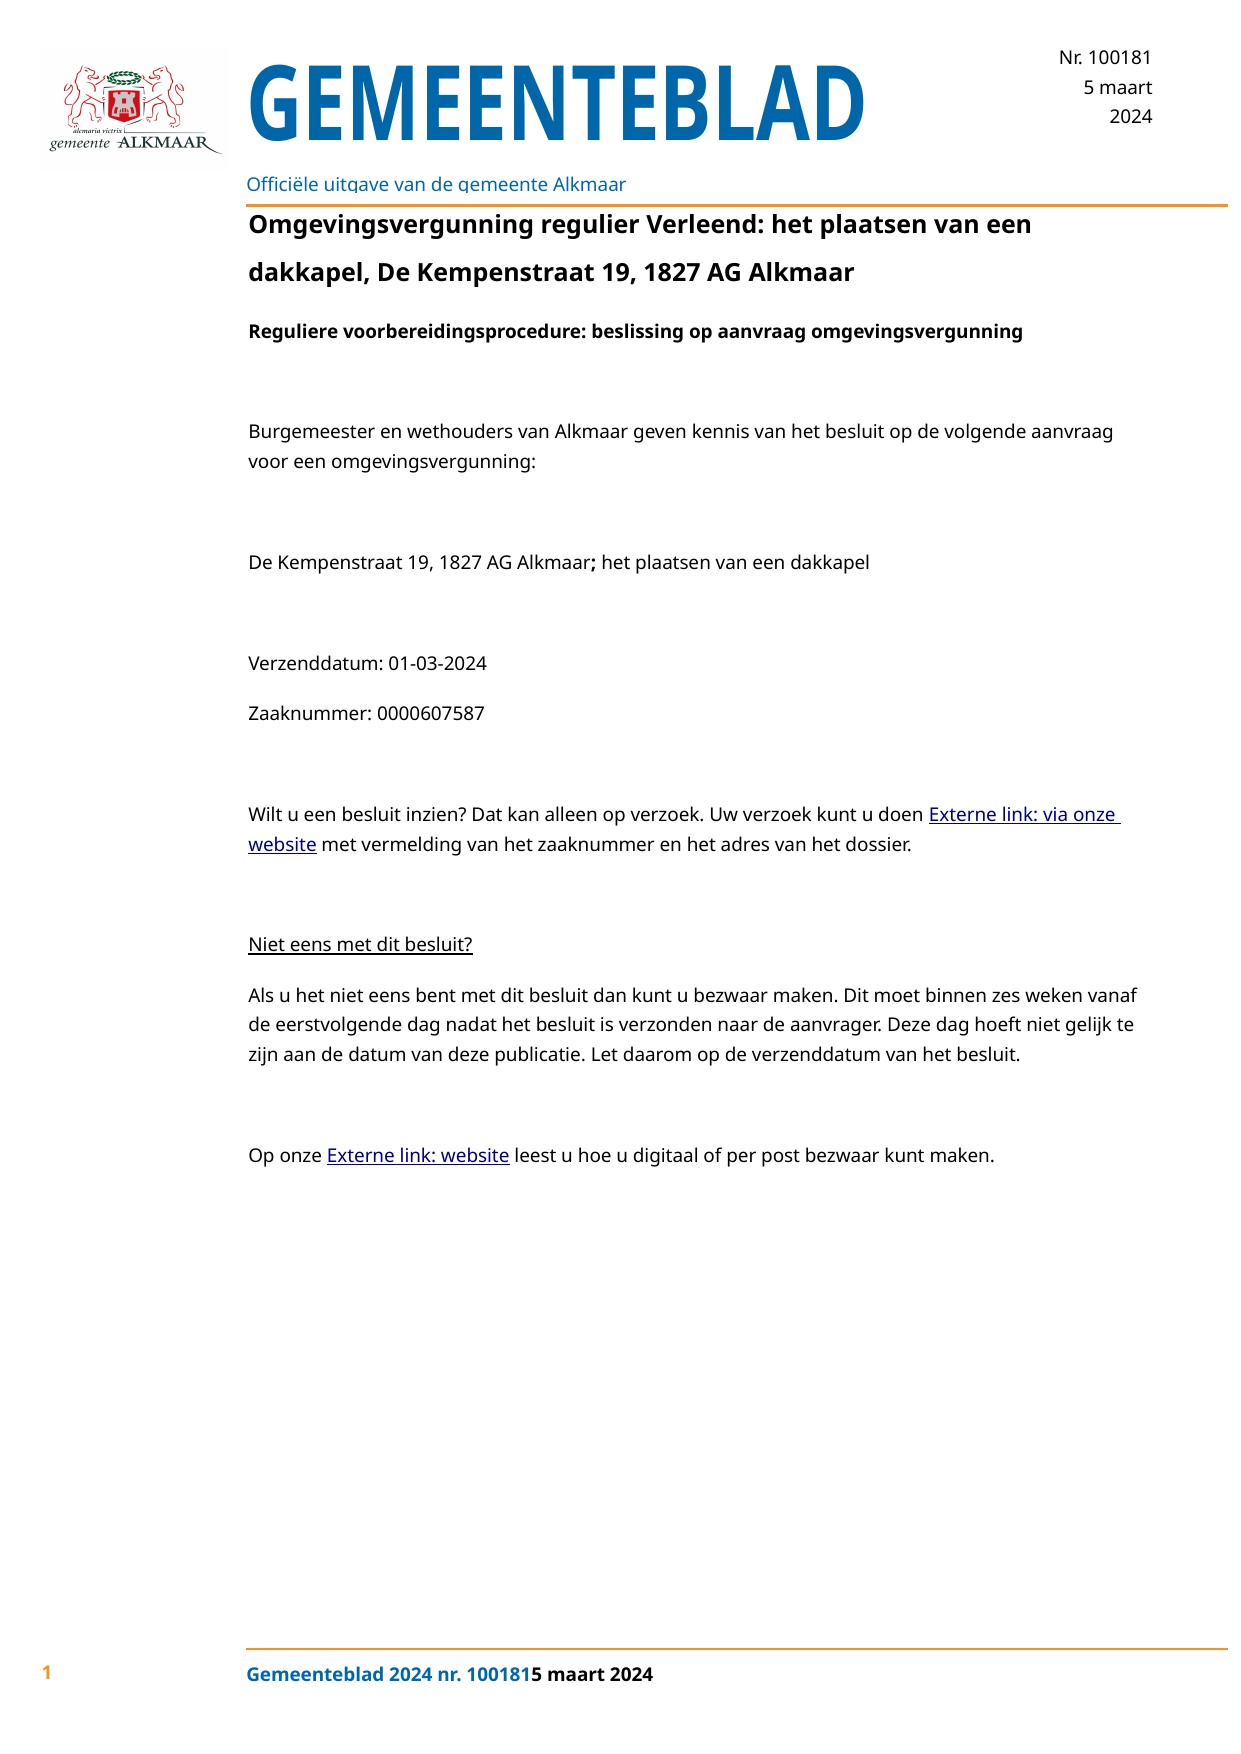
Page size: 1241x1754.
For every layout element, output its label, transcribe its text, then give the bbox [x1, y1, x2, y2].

text Omgevingsvergunning regulier Verleend: het plaatsen van een dakkapel, De Kempenstraat 19, 1827 AG Alkmaar [248, 207, 1152, 288]
text Zaaknummer: 0000607587 [248, 700, 1152, 726]
text Als u het niet eens bent met dit besluit dan kunt u bezwaar maken. Dit moet binnen zes weken vanaf de eerstvolgende dag nadat het besluit is verzonden naar de aanvrager. Deze dag hoeft niet gelijk te zijn aan de datum van deze publicatie. Let daarom op de verzenddatum van het besluit. [248, 982, 1152, 1067]
picture [41, 47, 231, 172]
text Op onze Externe link: website leest u hoe u digitaal of per post bezwaar kunt maken. [248, 1142, 1152, 1168]
text Niet eens met dit besluit? [248, 932, 1152, 957]
text Reguliere voorbereidingsprocedure: beslissing op aanvraag omgevingsvergunning [248, 318, 1152, 344]
text Wilt u een besluit inzien? Dat kan alleen op verzoek. Uw verzoek kunt u doen Externe link: via onze website met vermelding van het zaaknummer en het adres van het dossier. [248, 801, 1152, 857]
text De Kempenstraat 19, 1827 AG Alkmaar; het plaatsen van een dakkapel [248, 549, 1152, 575]
text Burgemeester en wethouders van Alkmaar geven kennis van het besluit op de volgende aanvraag voor een omgevingsvergunning: [248, 419, 1152, 474]
text Verzenddatum: 01-03-2024 [248, 650, 1152, 676]
